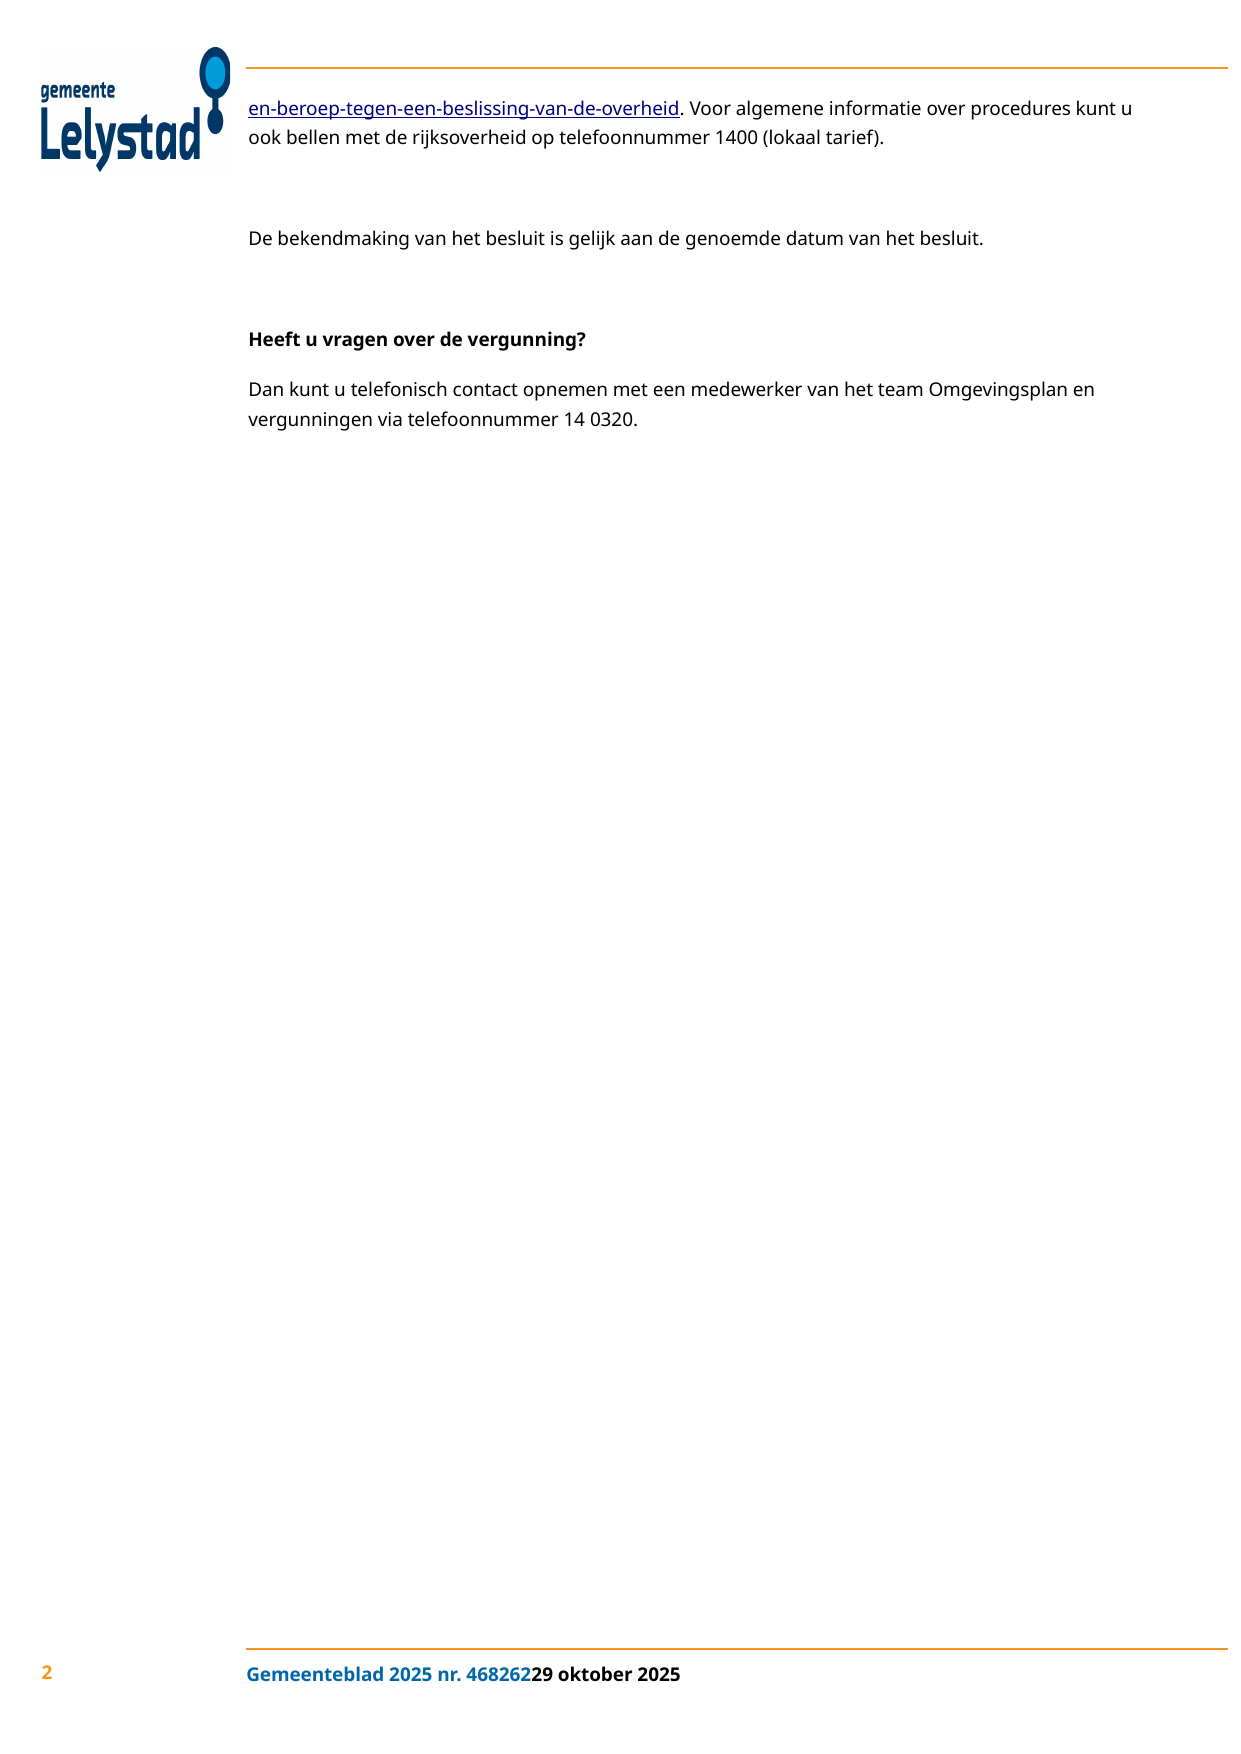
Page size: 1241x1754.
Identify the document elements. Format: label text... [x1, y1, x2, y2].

text Dan kunt u telefonisch contact opnemen met een medewerker van het team Omgevingsplan en vergunningen via telefoonnummer 14 0320. [248, 376, 1152, 432]
text De bekendmaking van het besluit is gelijk aan de genoemde datum van het besluit. [248, 225, 1152, 251]
picture [41, 47, 231, 172]
text en-beroep-tegen-een-beslissing-van-de-overheid. Voor algemene informatie over procedures kunt u ook bellen met de rijksoverheid op telefoonnummer 1400 (lokaal tarief). [248, 95, 1152, 150]
text Heeft u vragen over de vergunning? [248, 326, 1152, 352]
